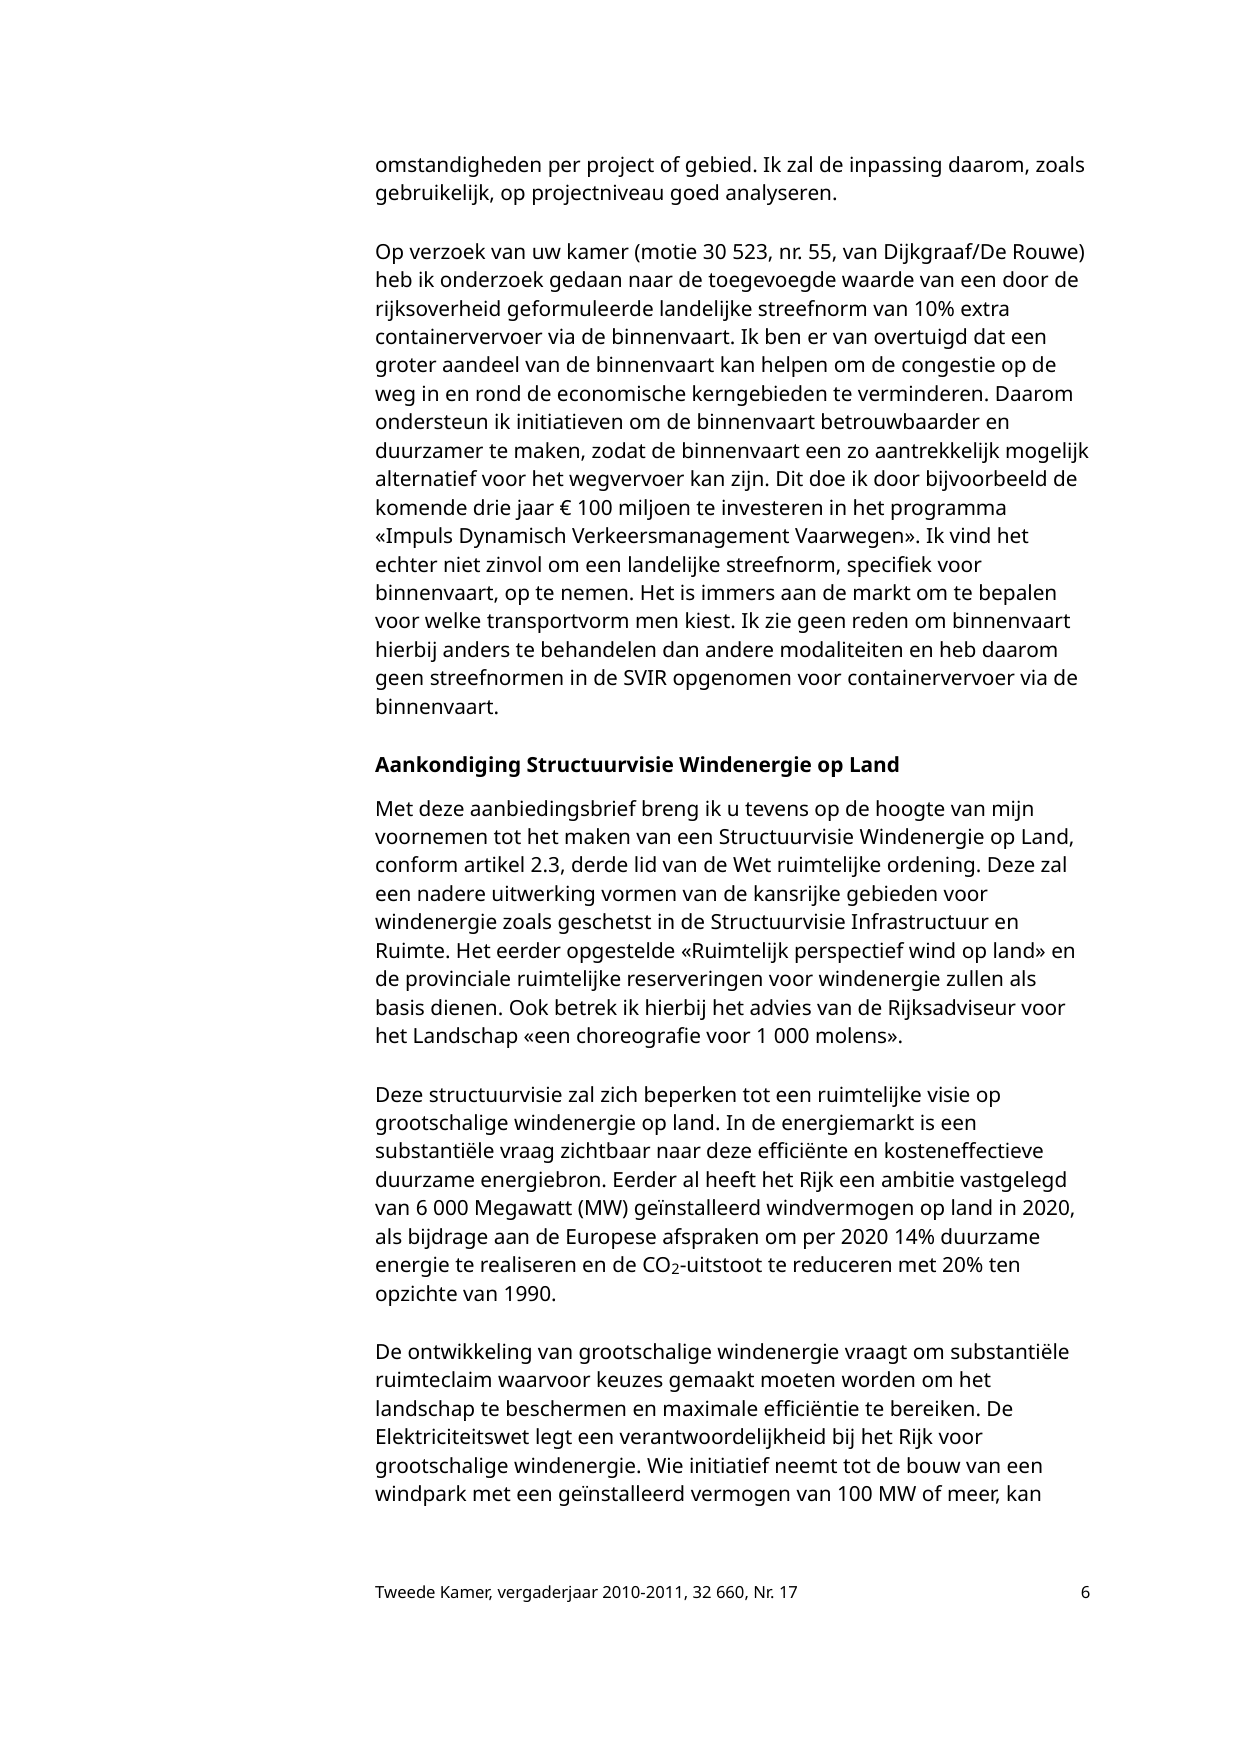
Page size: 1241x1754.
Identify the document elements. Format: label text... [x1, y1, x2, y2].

text omstandigheden per project of gebied. Ik zal de inpassing daarom, zoals gebruikelijk, op projectniveau goed analyseren. [375, 150, 1090, 207]
text Aankondiging Structuurvisie Windenergie op Land [375, 750, 1090, 779]
text Met deze aanbiedingsbrief breng ik u tevens op de hoogte van mijn voornemen tot het maken van een Structuurvisie Windenergie op Land, conform artikel 2.3, derde lid van de Wet ruimtelijke ordening. Deze zal een nadere uitwerking vormen van de kansrijke gebieden voor windenergie zoals geschetst in de Structuurvisie Infrastructuur en Ruimte. Het eerder opgestelde «Ruimtelijk perspectief wind op land» en de provinciale ruimtelijke reserveringen voor windenergie zullen als basis dienen. Ook betrek ik hierbij het advies van de Rijksadviseur voor het Landschap «een choreografie voor 1 000 molens». [375, 794, 1090, 1050]
text Op verzoek van uw kamer (motie 30 523, nr. 55, van Dijkgraaf/De Rouwe) heb ik onderzoek gedaan naar de toegevoegde waarde van een door de rijksoverheid geformuleerde landelijke streefnorm van 10% extra containervervoer via de binnenvaart. Ik ben er van overtuigd dat een groter aandeel van de binnenvaart kan helpen om de congestie op de weg in en rond de economische kerngebieden te verminderen. Daarom ondersteun ik initiatieven om de binnenvaart betrouwbaarder en duurzamer te maken, zodat de binnenvaart een zo aantrekkelijk mogelijk alternatief voor het wegvervoer kan zijn. Dit doe ik door bijvoorbeeld de komende drie jaar € 100 miljoen te investeren in het programma «Impuls Dynamisch Verkeersmanagement Vaarwegen». Ik vind het echter niet zinvol om een landelijke streefnorm, specifiek voor binnenvaart, op te nemen. Het is immers aan de markt om te bepalen voor welke transportvorm men kiest. Ik zie geen reden om binnenvaart hierbij anders te behandelen dan andere modaliteiten en heb daarom geen streefnormen in de SVIR opgenomen voor containervervoer via de binnenvaart. [375, 237, 1090, 720]
text De ontwikkeling van grootschalige windenergie vraagt om substantiële ruimteclaim waarvoor keuzes gemaakt moeten worden om het landschap te beschermen en maximale efficiëntie te bereiken. De Elektriciteitswet legt een verantwoordelijkheid bij het Rijk voor grootschalige windenergie. Wie initiatief neemt tot de bouw van een windpark met een geïnstalleerd vermogen van 100 MW of meer, kan [375, 1337, 1090, 1508]
text Deze structuurvisie zal zich beperken tot een ruimtelijke visie op grootschalige windenergie op land. In de energiemarkt is een substantiële vraag zichtbaar naar deze efficiënte en kosteneffectieve duurzame energiebron. Eerder al heeft het Rijk een ambitie vastgelegd van 6 000 Megawatt (MW) geïnstalleerd windvermogen op land in 2020, als bijdrage aan de Europese afspraken om per 2020 14% duurzame energie te realiseren en de CO2-uitstoot te reduceren met 20% ten opzichte van 1990. [375, 1080, 1090, 1307]
